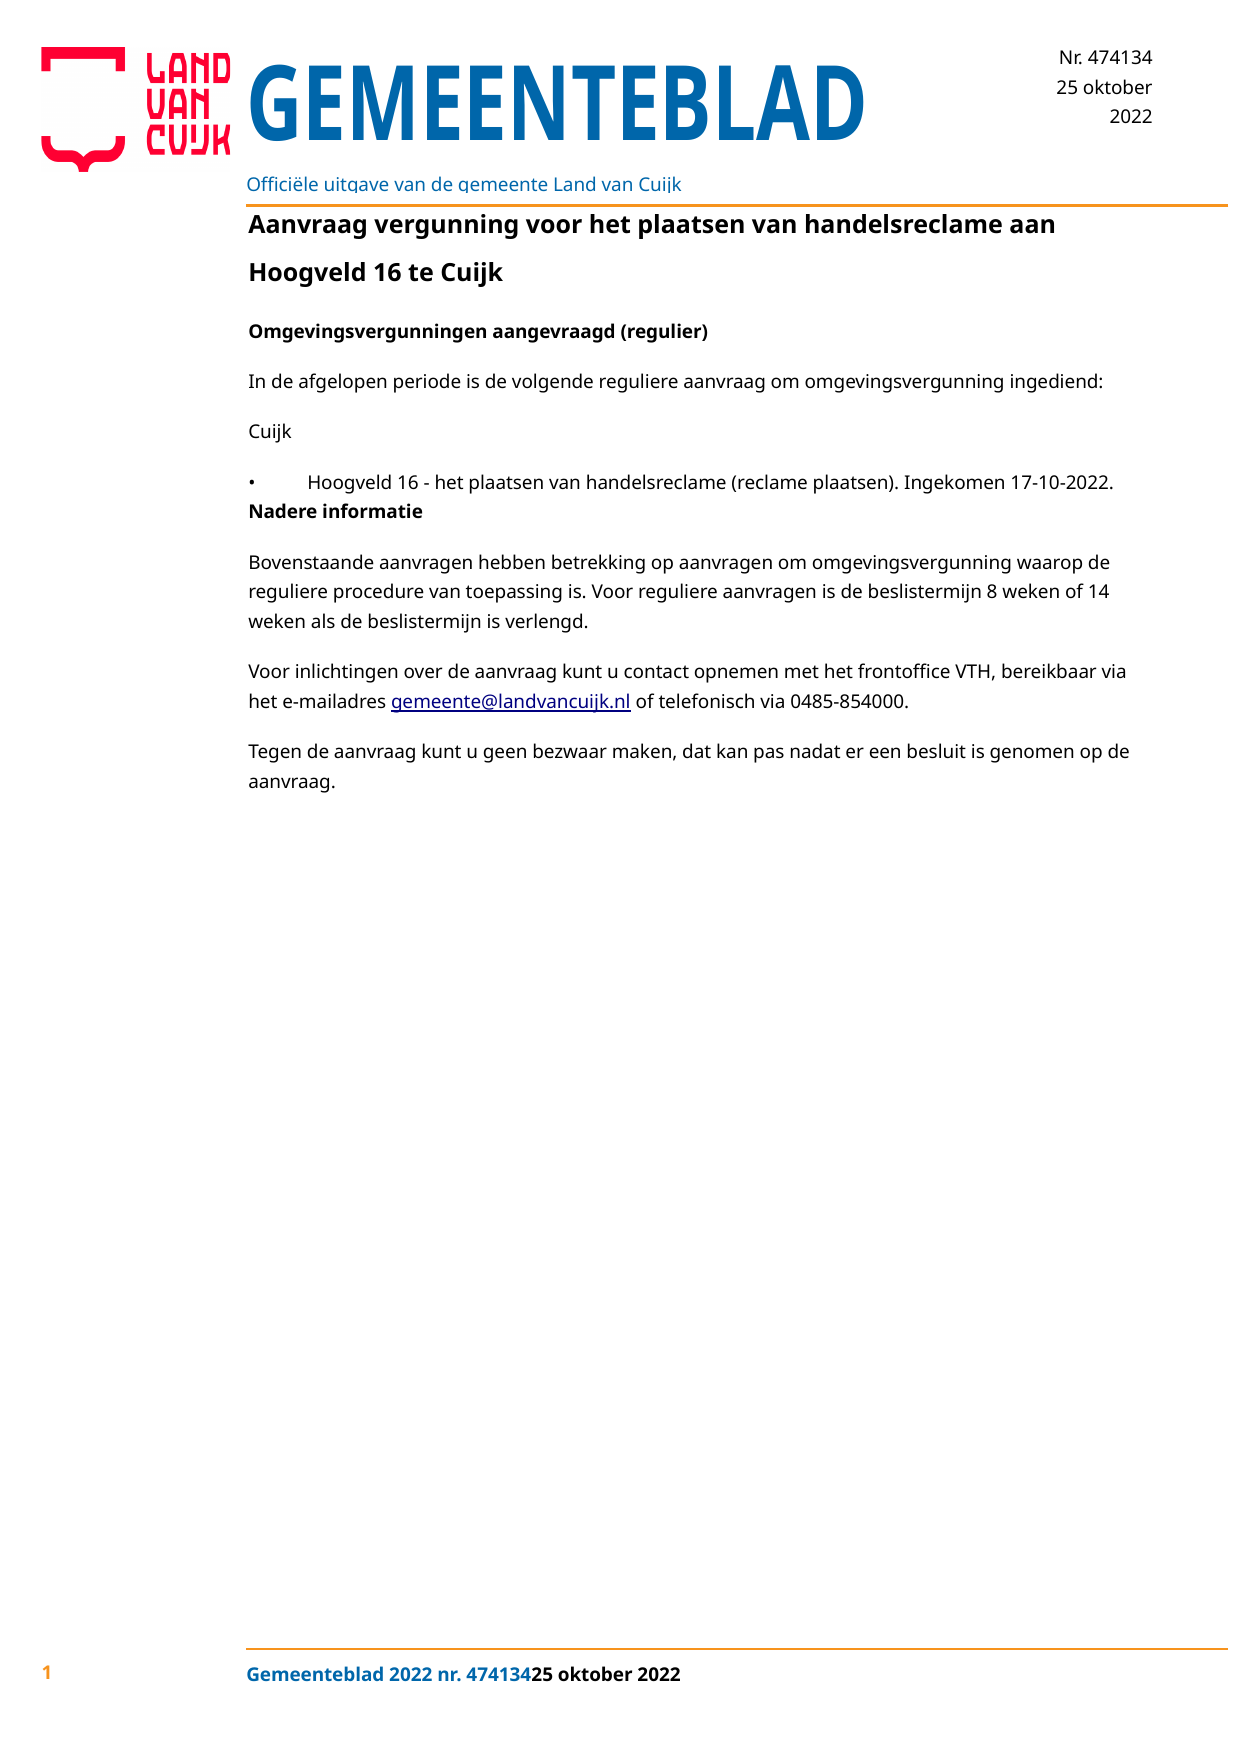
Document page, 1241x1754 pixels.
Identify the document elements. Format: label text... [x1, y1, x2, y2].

text In de afgelopen periode is de volgende reguliere aanvraag om omgevingsvergunning ingediend: [248, 368, 1152, 394]
text Omgevingsvergunningen aangevraagd (regulier) [248, 318, 1152, 344]
text Bovenstaande aanvragen hebben betrekking op aanvragen om omgevingsvergunning waarop de reguliere procedure van toepassing is. Voor reguliere aanvragen is de beslistermijn 8 weken of 14 weken als de beslistermijn is verlengd. [248, 549, 1152, 634]
text Voor inlichtingen over de aanvraag kunt u contact opnemen met het frontoffice VTH, bereikbaar via het e-mailadres gemeente@landvancuijk.nl of telefonisch via 0485-854000. [248, 659, 1152, 714]
text Nadere informatie [248, 499, 1152, 524]
text Aanvraag vergunning voor het plaatsen van handelsreclame aan Hoogveld 16 te Cuijk [248, 207, 1152, 288]
list Hoogveld 16 - het plaatsen van handelsreclame (reclame plaatsen). Ingekomen 17-10-2022. [248, 469, 1152, 495]
text Tegen de aanvraag kunt u geen bezwaar maken, dat kan pas nadat er een besluit is genomen op de aanvraag. [248, 739, 1152, 794]
text Cuijk [248, 419, 1152, 444]
picture [41, 47, 231, 172]
